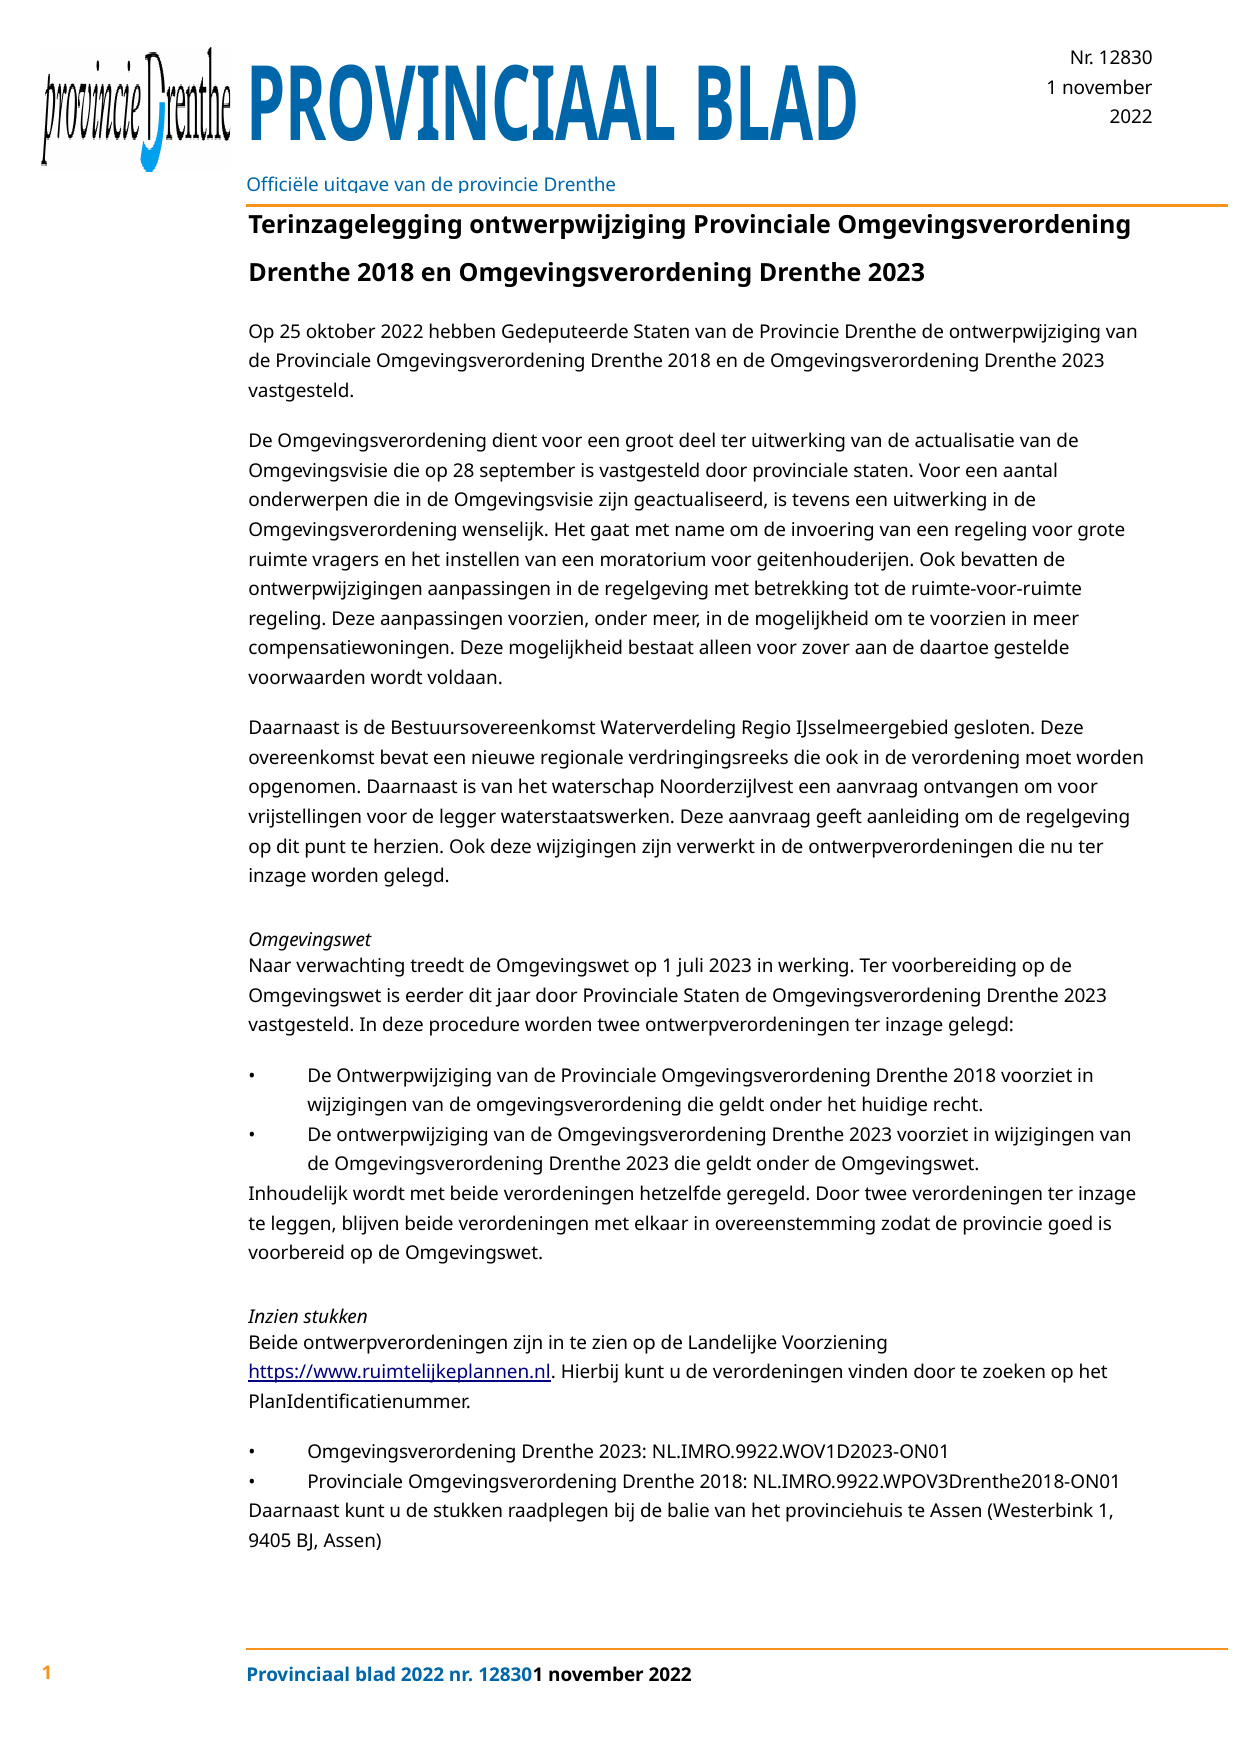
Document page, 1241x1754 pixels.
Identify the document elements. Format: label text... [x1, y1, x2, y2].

list De Ontwerpwijziging van de Provinciale Omgevingsverordening Drenthe 2018 voorziet in wijzigingen van de omgevingsverordening die geldt onder het huidige recht. [248, 1062, 1152, 1117]
picture [41, 47, 231, 172]
text Daarnaast kunt u de stukken raadplegen bij de balie van het provinciehuis te Assen (Westerbink 1, 9405 BJ, Assen) [248, 1498, 1152, 1553]
text Daarnaast is de Bestuursovereenkomst Waterverdeling Regio IJsselmeergebied gesloten. Deze overeenkomst bevat een nieuwe regionale verdringingsreeks die ook in de verordening moet worden opgenomen. Daarnaast is van het waterschap Noorderzijlvest een aanvraag ontvangen om voor vrijstellingen voor de legger waterstaatswerken. Deze aanvraag geeft aanleiding om de regelgeving op dit punt te herzien. Ook deze wijzigingen zijn verwerkt in de ontwerpverordeningen die nu ter inzage worden gelegd. [248, 714, 1152, 888]
list Omgevingsverordening Drenthe 2023: NL.IMRO.9922.WOV1D2023-ON01 [248, 1438, 1152, 1464]
text Op 25 oktober 2022 hebben Gedeputeerde Staten van de Provincie Drenthe de ontwerpwijziging van de Provinciale Omgevingsverordening Drenthe 2018 en de Omgevingsverordening Drenthe 2023 vastgesteld. [248, 318, 1152, 403]
text Naar verwachting treedt de Omgevingswet op 1 juli 2023 in werking. Ter voorbereiding op de Omgevingswet is eerder dit jaar door Provinciale Staten de Omgevingsverordening Drenthe 2023 vastgesteld. In deze procedure worden twee ontwerpverordeningen ter inzage gelegd: [248, 952, 1152, 1037]
text Inhoudelijk wordt met beide verordeningen hetzelfde geregeld. Door twee verordeningen ter inzage te leggen, blijven beide verordeningen met elkaar in overeenstemming zodat de provincie goed is voorbereid op de Omgevingswet. [248, 1180, 1152, 1265]
list Provinciale Omgevingsverordening Drenthe 2018: NL.IMRO.9922.WPOV3Drenthe2018-ON01 [248, 1468, 1152, 1494]
text Beide ontwerpverordeningen zijn in te zien op de Landelijke Voorziening https://www.ruimtelijkeplannen.nl. Hierbij kunt u de verordeningen vinden door te zoeken op het PlanIdentificatienummer. [248, 1329, 1152, 1414]
list De ontwerpwijziging van de Omgevingsverordening Drenthe 2023 voorziet in wijzigingen van de Omgevingsverordening Drenthe 2023 die geldt onder de Omgevingswet. [248, 1121, 1152, 1176]
text Omgevingswet [248, 926, 1152, 952]
text Inzien stukken [248, 1303, 1152, 1329]
text De Omgevingsverordening dient voor een groot deel ter uitwerking van de actualisatie van de Omgevingsvisie die op 28 september is vastgesteld door provinciale staten. Voor een aantal onderwerpen die in de Omgevingsvisie zijn geactualiseerd, is tevens een uitwerking in de Omgevingsverordening wenselijk. Het gaat met name om de invoering van een regeling voor grote ruimte vragers en het instellen van een moratorium voor geitenhouderijen. Ook bevatten de ontwerpwijzigingen aanpassingen in de regelgeving met betrekking tot de ruimte-voor-ruimte regeling. Deze aanpassingen voorzien, onder meer, in de mogelijkheid om te voorzien in meer compensatiewoningen. Deze mogelijkheid bestaat alleen voor zover aan de daartoe gestelde voorwaarden wordt voldaan. [248, 427, 1152, 690]
text Terinzagelegging ontwerpwijziging Provinciale Omgevingsverordening Drenthe 2018 en Omgevingsverordening Drenthe 2023 [248, 207, 1152, 288]
